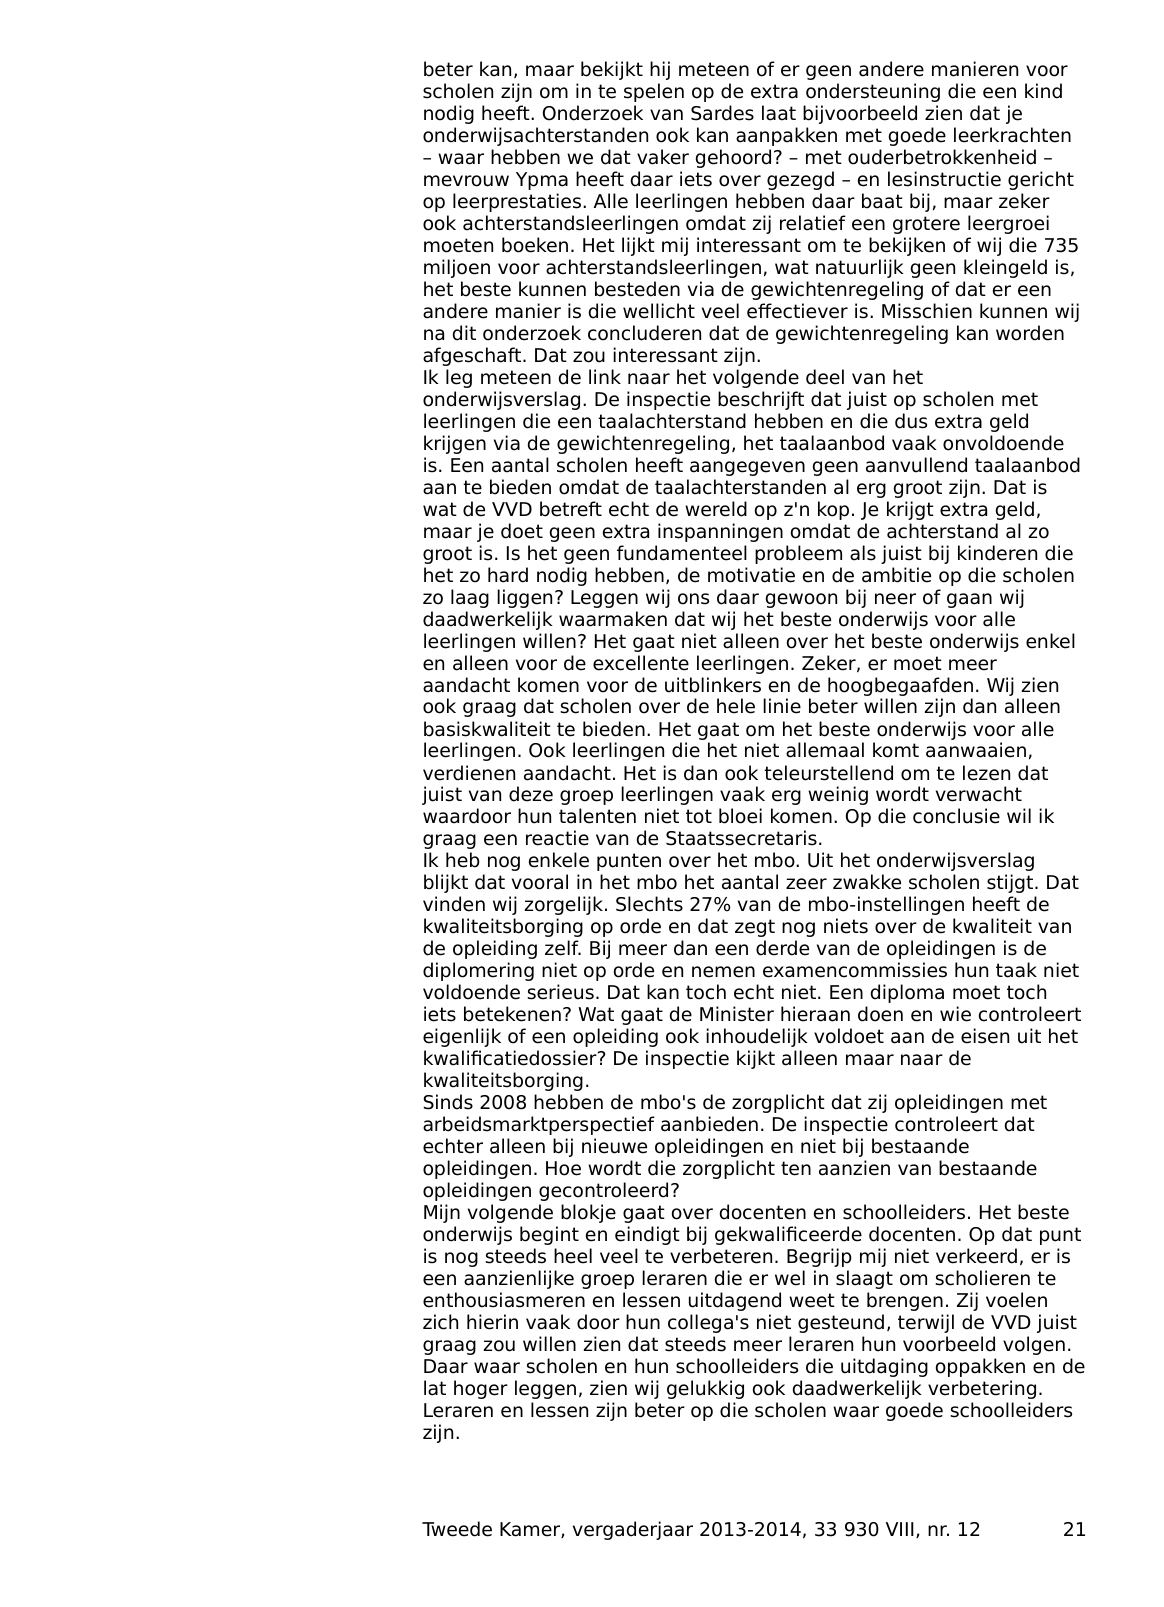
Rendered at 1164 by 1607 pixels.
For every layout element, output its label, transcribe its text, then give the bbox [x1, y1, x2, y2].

text beter kan, maar bekijkt hij meteen of er geen andere manieren voor scholen zijn om in te spelen op de extra ondersteuning die een kind nodig heeft. Onderzoek van Sardes laat bijvoorbeeld zien dat je onderwijsachterstanden ook kan aanpakken met goede leerkrachten – waar hebben we dat vaker gehoord? – met ouderbetrokkenheid – mevrouw Ypma heeft daar iets over gezegd – en lesinstructie gericht op leerprestaties. Alle leerlingen hebben daar baat bij, maar zeker ook achterstandsleerlingen omdat zij relatief een grotere leergroei moeten boeken. Het lijkt mij interessant om te bekijken of wij die 735 miljoen voor achterstandsleerlingen, wat natuurlijk geen kleingeld is, het beste kunnen besteden via de gewichtenregeling of dat er een andere manier is die wellicht veel effectiever is. Misschien kunnen wij na dit onderzoek concluderen dat de gewichtenregeling kan worden afgeschaft. Dat zou interessant zijn. [422, 59, 1087, 367]
text Ik heb nog enkele punten over het mbo. Uit het onderwijsverslag blijkt dat vooral in het mbo het aantal zeer zwakke scholen stijgt. Dat vinden wij zorgelijk. Slechts 27% van de mbo-instellingen heeft de kwaliteitsborging op orde en dat zegt nog niets over de kwaliteit van de opleiding zelf. Bij meer dan een derde van de opleidingen is de diplomering niet op orde en nemen examencommissies hun taak niet voldoende serieus. Dat kan toch echt niet. Een diploma moet toch iets betekenen? Wat gaat de Minister hieraan doen en wie controleert eigenlijk of een opleiding ook inhoudelijk voldoet aan de eisen uit het kwalificatiedossier? De inspectie kijkt alleen maar naar de kwaliteitsborging. [422, 850, 1087, 1092]
text Ik leg meteen de link naar het volgende deel van het onderwijsverslag. De inspectie beschrijft dat juist op scholen met leerlingen die een taalachterstand hebben en die dus extra geld krijgen via de gewichtenregeling, het taalaanbod vaak onvoldoende is. Een aantal scholen heeft aangegeven geen aanvullend taalaanbod aan te bieden omdat de taalachterstanden al erg groot zijn. Dat is wat de VVD betreft echt de wereld op z'n kop. Je krijgt extra geld, maar je doet geen extra inspanningen omdat de achterstand al zo groot is. Is het geen fundamenteel probleem als juist bij kinderen die het zo hard nodig hebben, de motivatie en de ambitie op die scholen zo laag liggen? Leggen wij ons daar gewoon bij neer of gaan wij daadwerkelijk waarmaken dat wij het beste onderwijs voor alle leerlingen willen? Het gaat niet alleen over het beste onderwijs enkel en alleen voor de excellente leerlingen. Zeker, er moet meer aandacht komen voor de uitblinkers en de hoogbegaafden. Wij zien ook graag dat scholen over de hele linie beter willen zijn dan alleen basiskwaliteit te bieden. Het gaat om het beste onderwijs voor alle leerlingen. Ook leerlingen die het niet allemaal komt aanwaaien, verdienen aandacht. Het is dan ook teleurstellend om te lezen dat juist van deze groep leerlingen vaak erg weinig wordt verwacht waardoor hun talenten niet tot bloei komen. Op die conclusie wil ik graag een reactie van de Staatssecretaris. [422, 367, 1087, 850]
text Mijn volgende blokje gaat over docenten en schoolleiders. Het beste onderwijs begint en eindigt bij gekwalificeerde docenten. Op dat punt is nog steeds heel veel te verbeteren. Begrijp mij niet verkeerd, er is een aanzienlijke groep leraren die er wel in slaagt om scholieren te enthousiasmeren en lessen uitdagend weet te brengen. Zij voelen zich hierin vaak door hun collega's niet gesteund, terwijl de VVD juist graag zou willen zien dat steeds meer leraren hun voorbeeld volgen. Daar waar scholen en hun schoolleiders die uitdaging oppakken en de lat hoger leggen, zien wij gelukkig ook daadwerkelijk verbetering. Leraren en lessen zijn beter op die scholen waar goede schoolleiders zijn. [422, 1202, 1087, 1444]
text Sinds 2008 hebben de mbo's de zorgplicht dat zij opleidingen met arbeidsmarktperspectief aanbieden. De inspectie controleert dat echter alleen bij nieuwe opleidingen en niet bij bestaande opleidingen. Hoe wordt die zorgplicht ten aanzien van bestaande opleidingen gecontroleerd? [422, 1092, 1087, 1202]
